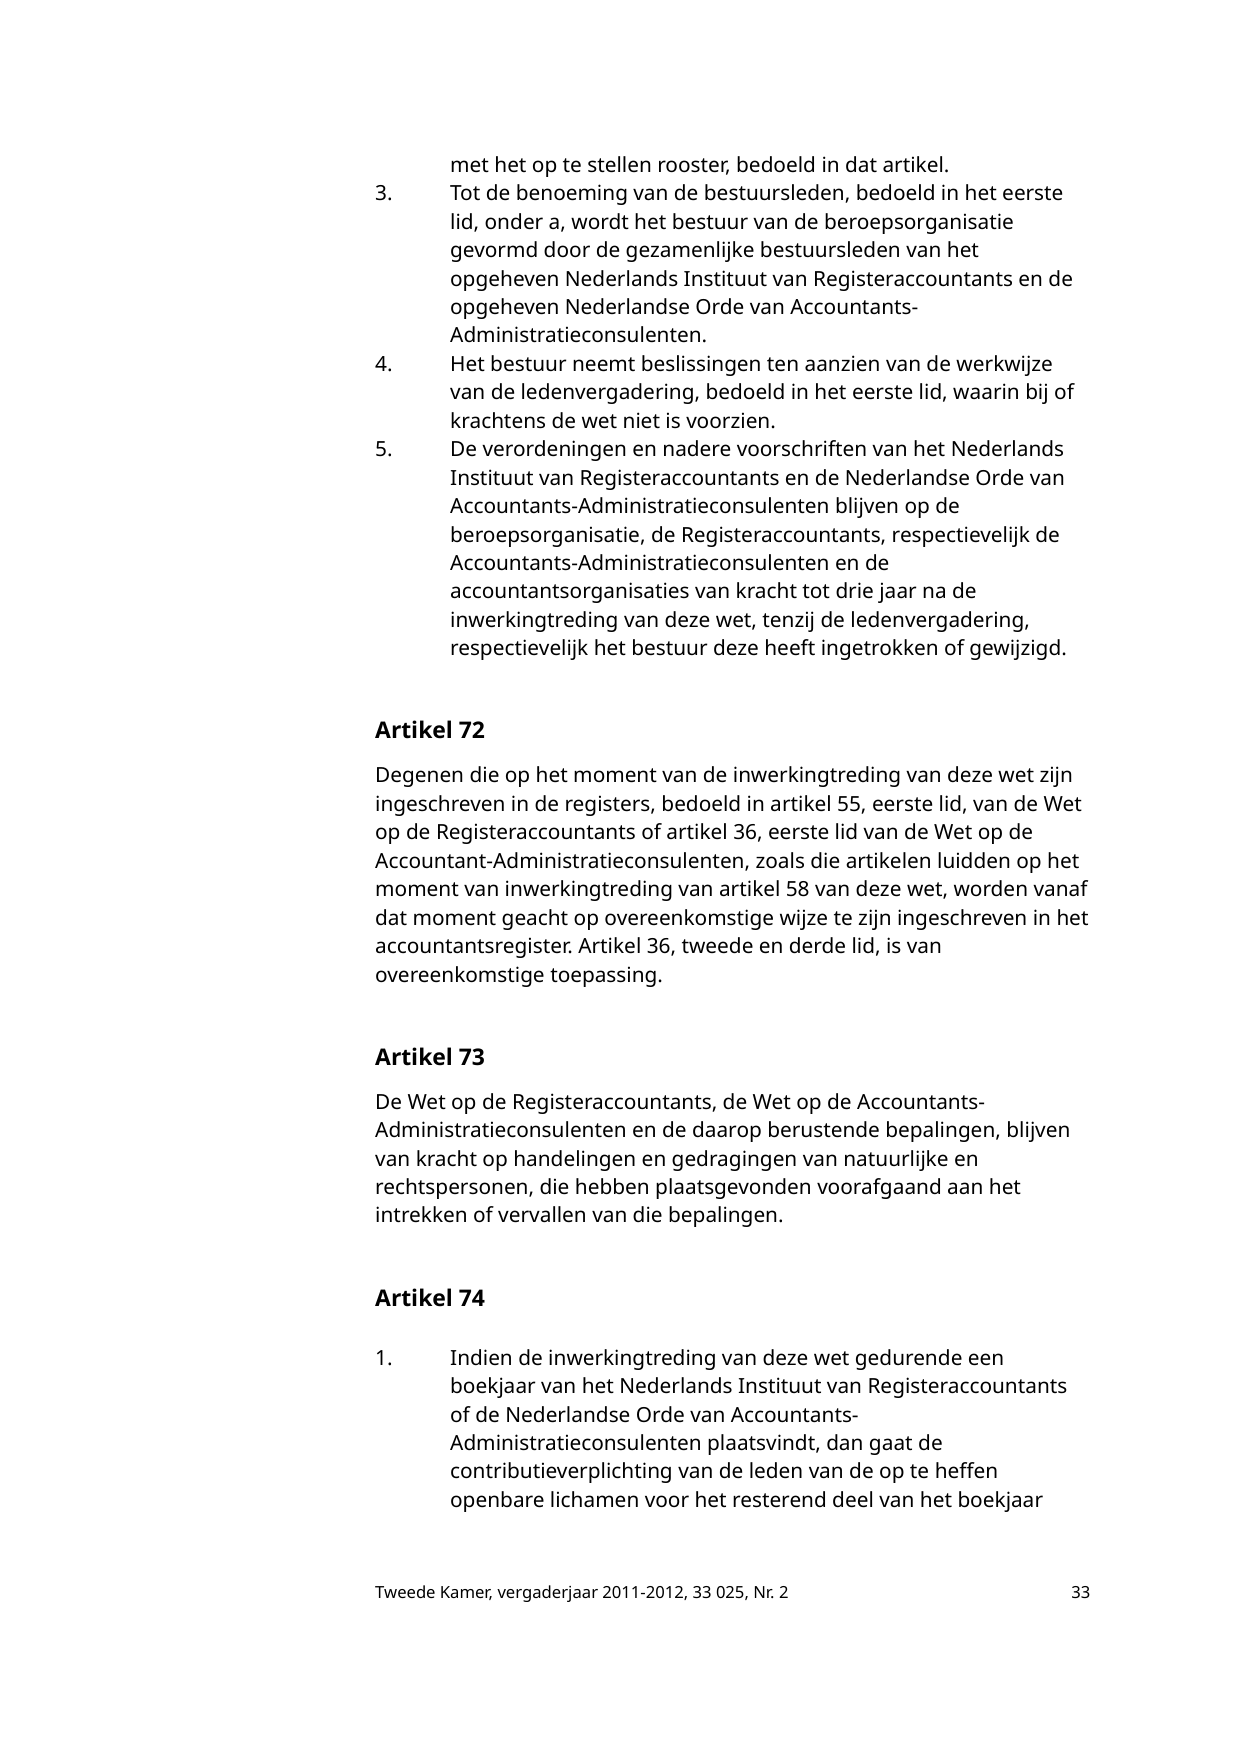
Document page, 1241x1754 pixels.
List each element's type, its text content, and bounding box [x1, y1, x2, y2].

text Degenen die op het moment van de inwerkingtreding van deze wet zijn ingeschreven in de registers, bedoeld in artikel 55, eerste lid, van de Wet op de Registeraccountants of artikel 36, eerste lid van de Wet op de Accountant-Administratieconsulenten, zoals die artikelen luidden op het moment van inwerkingtreding van artikel 58 van deze wet, worden vanaf dat moment geacht op overeenkomstige wijze te zijn ingeschreven in het accountantsregister. Artikel 36, tweede en derde lid, is van overeenkomstige toepassing. [375, 761, 1090, 988]
subtitle Artikel 73 [375, 1041, 1090, 1072]
list Indien de inwerkingtreding van deze wet gedurende een boekjaar van het Nederlands Instituut van Registeraccountants of de Nederlandse Orde van Accountants-Administratieconsulenten plaatsvindt, dan gaat de contributieverplichting van de leden van de op te heffen openbare lichamen voor het resterend deel van het boekjaar [375, 1343, 1090, 1513]
list met het op te stellen rooster, bedoeld in dat artikel. [375, 150, 1090, 178]
list Het bestuur neemt beslissingen ten aanzien van de werkwijze van de ledenvergadering, bedoeld in het eerste lid, waarin bij of krachtens de wet niet is voorzien. [375, 349, 1090, 434]
list Tot de benoeming van de bestuursleden, bedoeld in het eerste lid, onder a, wordt het bestuur van de beroepsorganisatie gevormd door de gezamenlijke bestuursleden van het opgeheven Nederlands Instituut van Registeraccountants en de opgeheven Nederlandse Orde van Accountants-Administratieconsulenten. [375, 178, 1090, 349]
text De Wet op de Registeraccountants, de Wet op de Accountants-Administratieconsulenten en de daarop berustende bepalingen, blijven van kracht op handelingen en gedragingen van natuurlijke en rechtspersonen, die hebben plaatsgevonden voorafgaand aan het intrekken of vervallen van die bepalingen. [375, 1087, 1090, 1229]
list De verordeningen en nadere voorschriften van het Nederlands Instituut van Registeraccountants en de Nederlandse Orde van Accountants-Administratieconsulenten blijven op de beroepsorganisatie, de Registeraccountants, respectievelijk de Accountants-Administratieconsulenten en de accountantsorganisaties van kracht tot drie jaar na de inwerkingtreding van deze wet, tenzij de ledenvergadering, respectievelijk het bestuur deze heeft ingetrokken of gewijzigd. [375, 434, 1090, 662]
subtitle Artikel 72 [375, 714, 1090, 746]
subtitle Artikel 74 [375, 1282, 1090, 1313]
